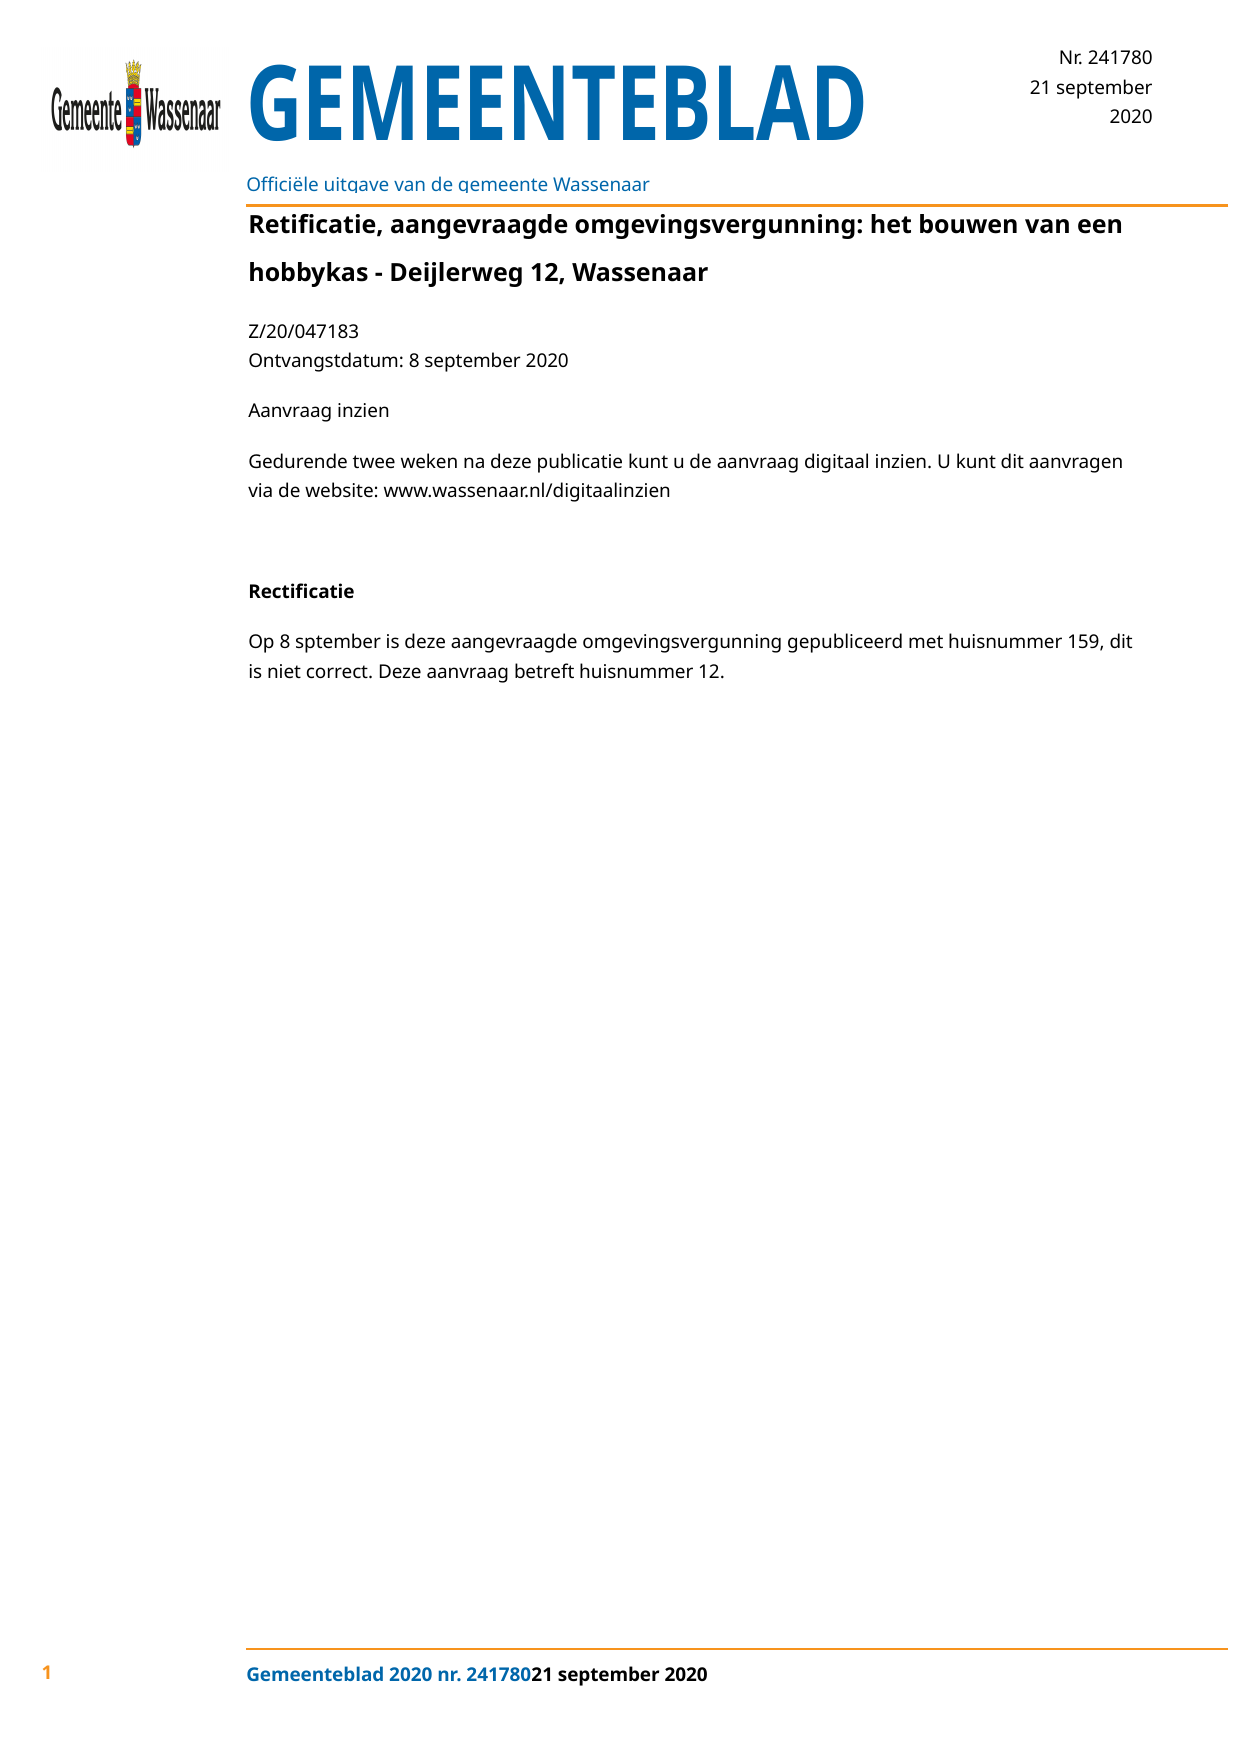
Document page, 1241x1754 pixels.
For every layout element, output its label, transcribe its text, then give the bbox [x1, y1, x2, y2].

text Gedurende twee weken na deze publicatie kunt u de aanvraag digitaal inzien. U kunt dit aanvragen via de website: www.wassenaar.nl/digitaalinzien [248, 448, 1152, 503]
text Retificatie, aangevraagde omgevingsvergunning: het bouwen van een hobbykas - Deijlerweg 12, Wassenaar [248, 207, 1152, 288]
text Rectificatie [248, 578, 1152, 604]
table_header Z/20/047183 [248, 318, 1152, 344]
text Op 8 sptember is deze aangevraagde omgevingsvergunning gepubliceerd met huisnummer 159, dit is niet correct. Deze aanvraag betreft huisnummer 12. [248, 629, 1152, 684]
text Ontvangstdatum: 8 september 2020 [248, 347, 1152, 373]
text Aanvraag inzien [248, 397, 1152, 423]
picture [41, 47, 231, 172]
